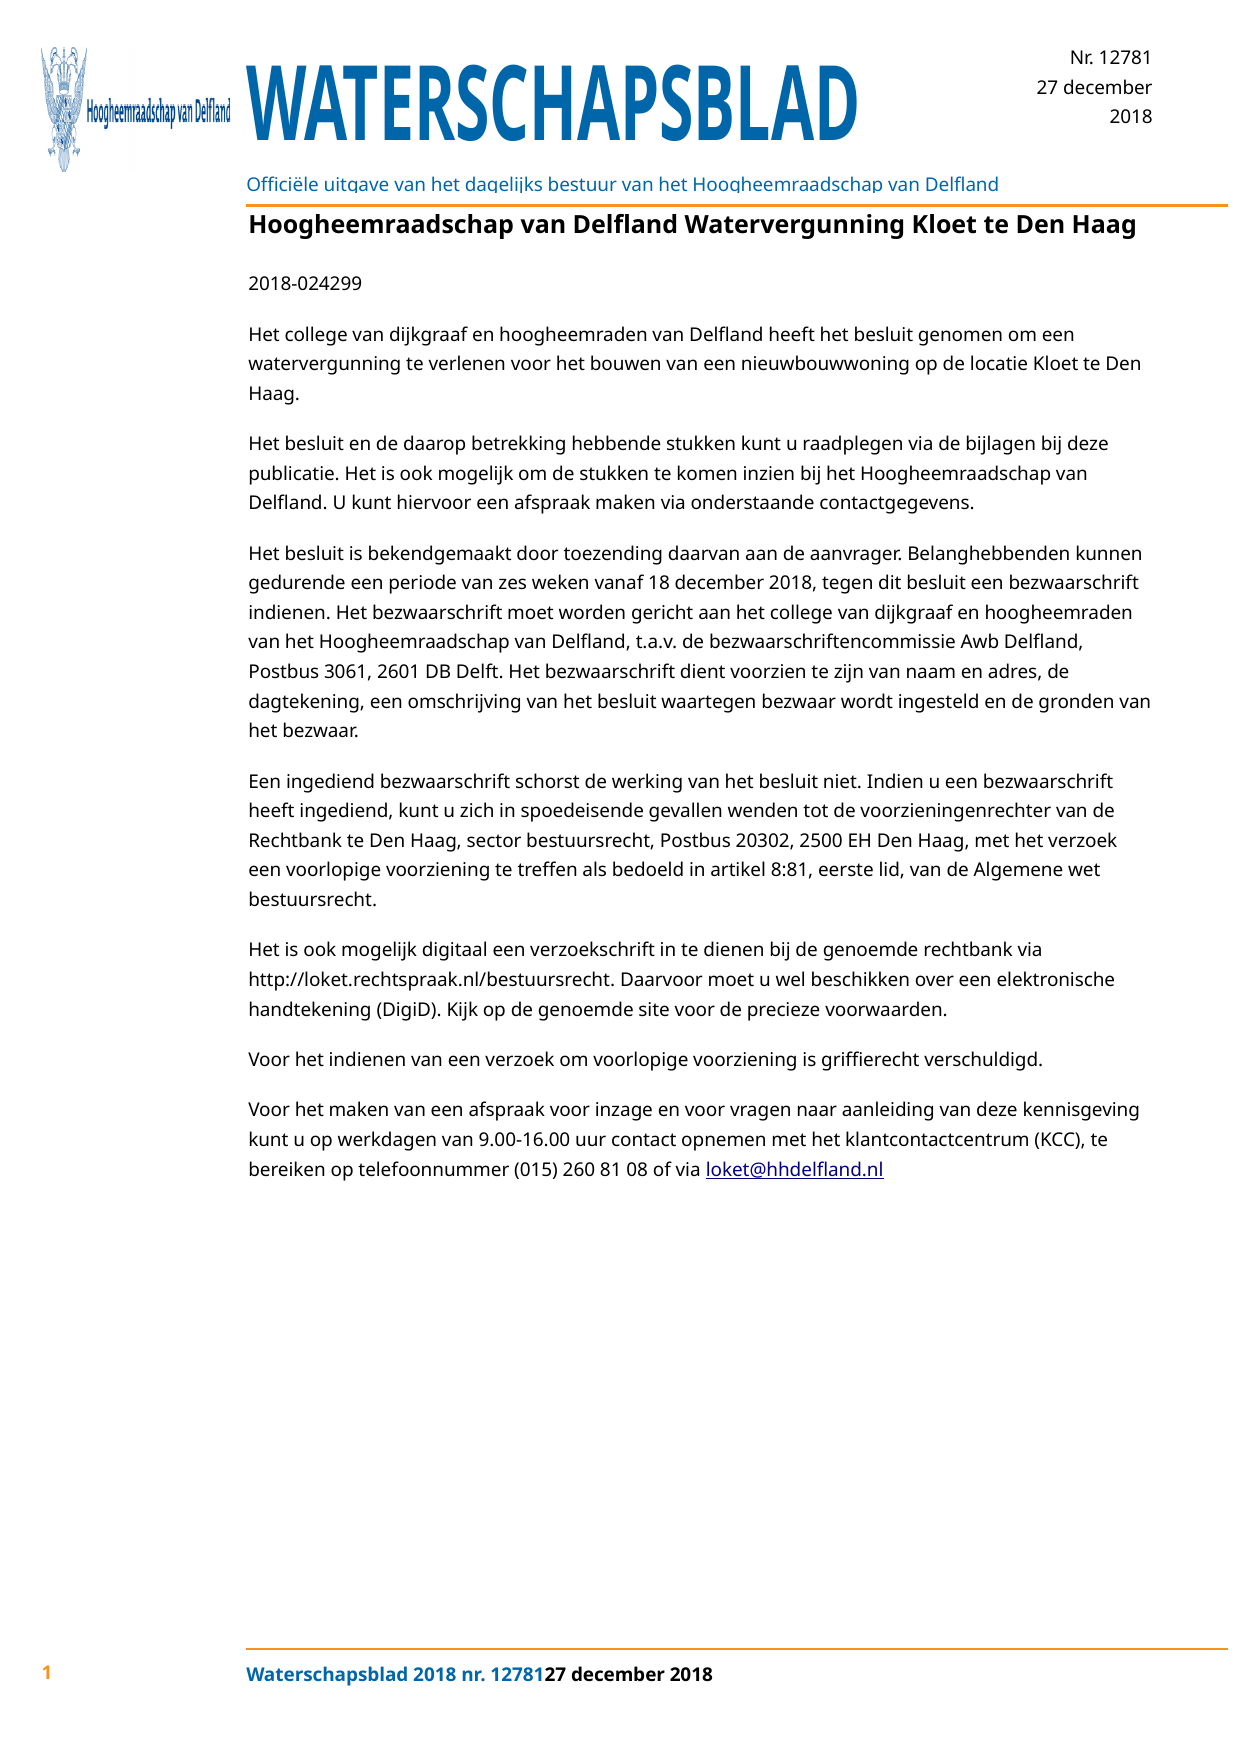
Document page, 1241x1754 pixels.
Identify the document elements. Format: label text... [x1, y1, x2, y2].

text Hoogheemraadschap van Delfland Watervergunning Kloet te Den Haag [248, 207, 1152, 241]
picture [41, 47, 231, 172]
text Het is ook mogelijk digitaal een verzoekschrift in te dienen bij de genoemde rechtbank via http://loket.rechtspraak.nl/bestuursrecht. Daarvoor moet u wel beschikken over een elektronische handtekening (DigiD). Kijk op de genoemde site voor de precieze voorwaarden. [248, 937, 1152, 1021]
text Voor het maken van een afspraak voor inzage en voor vragen naar aanleiding van deze kennisgeving kunt u op werkdagen van 9.00-16.00 uur contact opnemen met het klantcontactcentrum (KCC), te bereiken op telefoonnummer (015) 260 81 08 of via loket@hhdelfland.nl [248, 1097, 1152, 1181]
text Het besluit en de daarop betrekking hebbende stukken kunt u raadplegen via de bijlagen bij deze publicatie. Het is ook mogelijk om de stukken te komen inzien bij het Hoogheemraadschap van Delfland. U kunt hiervoor een afspraak maken via onderstaande contactgegevens. [248, 430, 1152, 515]
text Het college van dijkgraaf en hoogheemraden van Delfland heeft het besluit genomen om een watervergunning te verlenen voor het bouwen van een nieuwbouwwoning op de locatie Kloet te Den Haag. [248, 321, 1152, 406]
text 2018-024299 [248, 270, 1152, 296]
text Voor het indienen van een verzoek om voorlopige voorziening is griffierecht verschuldigd. [248, 1046, 1152, 1072]
text Een ingediend bezwaarschrift schorst de werking van het besluit niet. Indien u een bezwaarschrift heeft ingediend, kunt u zich in spoedeisende gevallen wenden tot de voorzieningenrechter van de Rechtbank te Den Haag, sector bestuursrecht, Postbus 20302, 2500 EH Den Haag, met het verzoek een voorlopige voorziening te treffen als bedoeld in artikel 8:81, eerste lid, van de Algemene wet bestuursrecht. [248, 768, 1152, 912]
text Het besluit is bekendgemaakt door toezending daarvan aan de aanvrager. Belanghebbenden kunnen gedurende een periode van zes weken vanaf 18 december 2018, tegen dit besluit een bezwaarschrift indienen. Het bezwaarschrift moet worden gericht aan het college van dijkgraaf en hoogheemraden van het Hoogheemraadschap van Delfland, t.a.v. de bezwaarschriftencommissie Awb Delfland, Postbus 3061, 2601 DB Delft. Het bezwaarschrift dient voorzien te zijn van naam en adres, de dagtekening, een omschrijving van het besluit waartegen bezwaar wordt ingesteld en de gronden van het bezwaar. [248, 540, 1152, 743]
